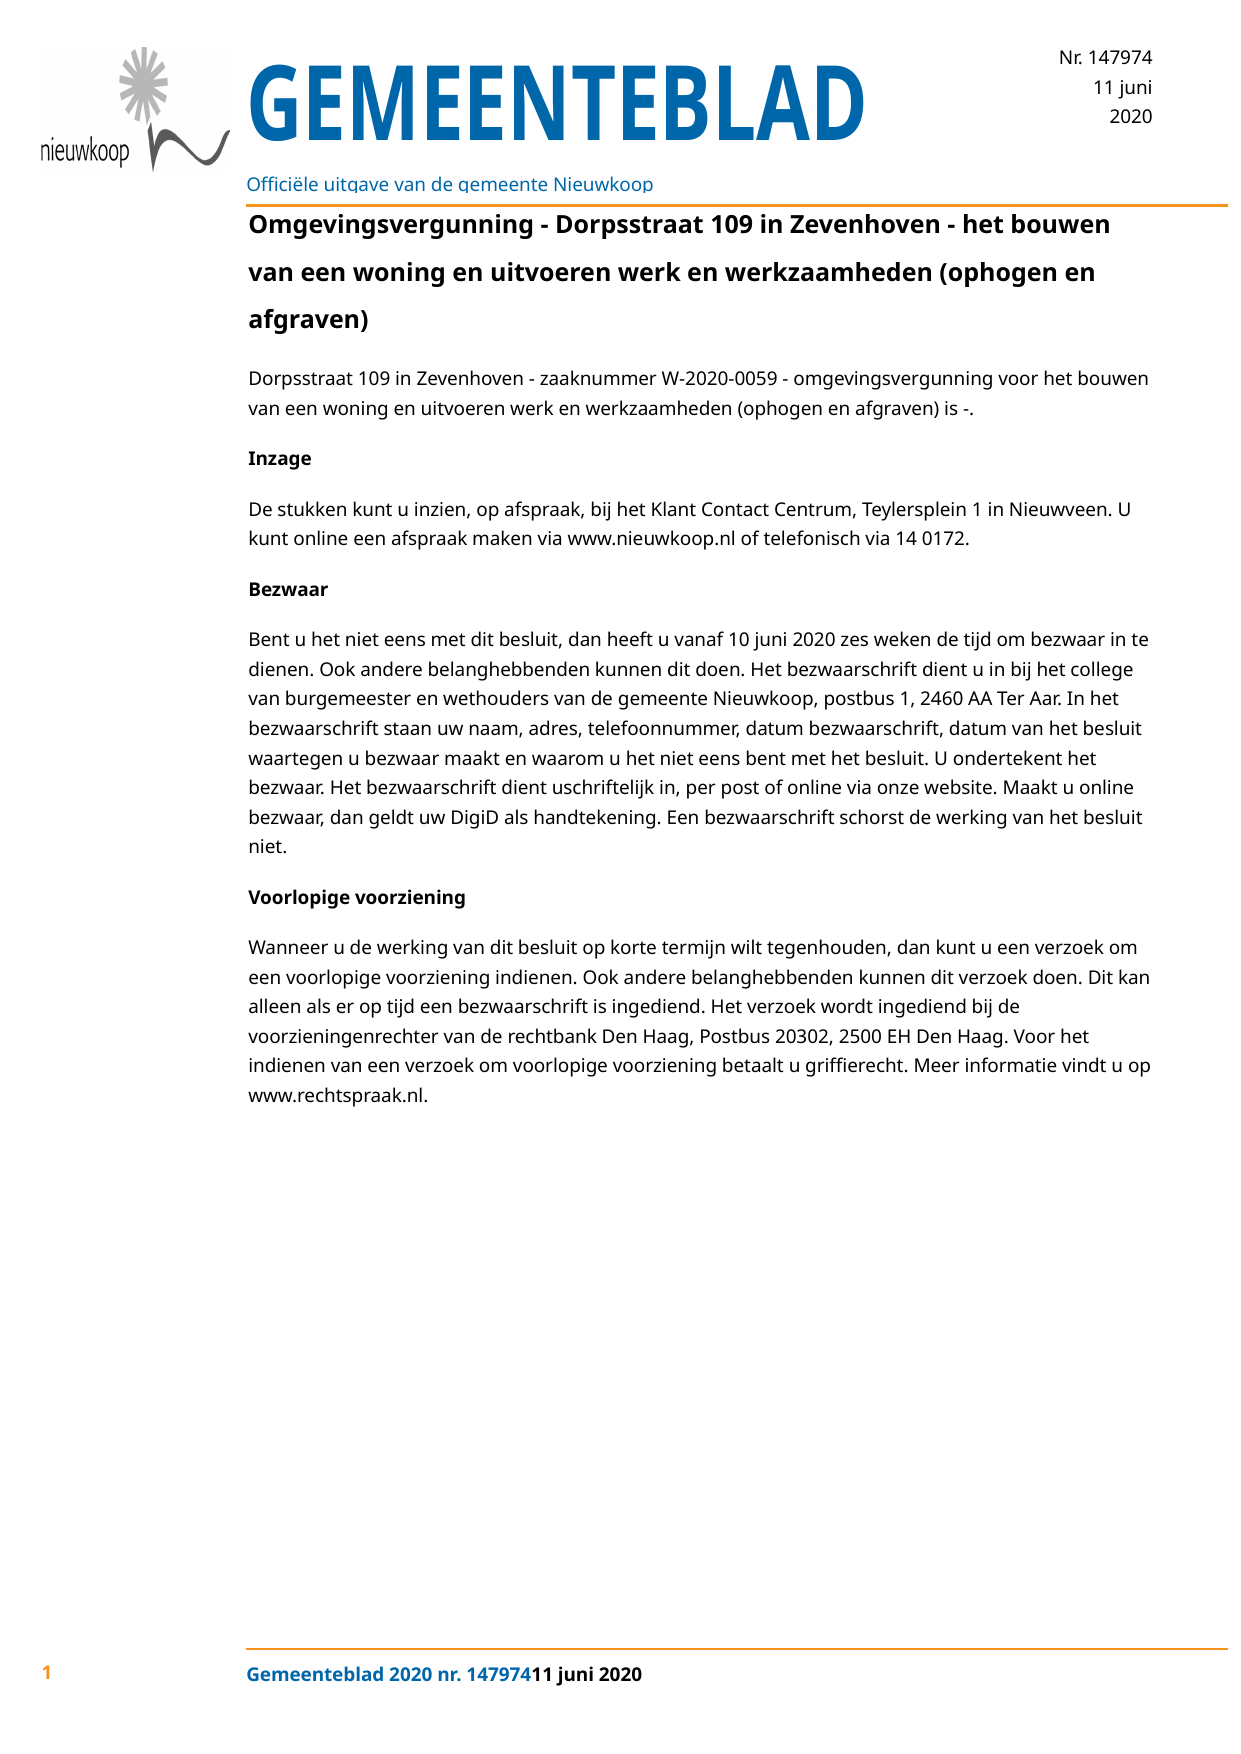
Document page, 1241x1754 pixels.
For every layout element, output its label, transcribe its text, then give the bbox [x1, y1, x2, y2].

picture [41, 47, 231, 172]
text Wanneer u de werking van dit besluit op korte termijn wilt tegenhouden, dan kunt u een verzoek om een voorlopige voorziening indienen. Ook andere belanghebbenden kunnen dit verzoek doen. Dit kan alleen als er op tijd een bezwaarschrift is ingediend. Het verzoek wordt ingediend bij de voorzieningenrechter van de rechtbank Den Haag, Postbus 20302, 2500 EH Den Haag. Voor het indienen van een verzoek om voorlopige voorziening betaalt u griffierecht. Meer informatie vindt u op www.rechtspraak.nl. [248, 934, 1152, 1108]
text Bent u het niet eens met dit besluit, dan heeft u vanaf 10 juni 2020 zes weken de tijd om bezwaar in te dienen. Ook andere belanghebbenden kunnen dit doen. Het bezwaarschrift dient u in bij het college van burgemeester en wethouders van de gemeente Nieuwkoop, postbus 1, 2460 AA Ter Aar. In het bezwaarschrift staan uw naam, adres, telefoonnummer, datum bezwaarschrift, datum van het besluit waartegen u bezwaar maakt en waarom u het niet eens bent met het besluit. U ondertekent het bezwaar. Het bezwaarschrift dient uschriftelijk in, per post of online via onze website. Maakt u online bezwaar, dan geldt uw DigiD als handtekening. Een bezwaarschrift schorst de werking van het besluit niet. [248, 626, 1152, 859]
text Inzage [248, 446, 1152, 471]
text Omgevingsvergunning - Dorpsstraat 109 in Zevenhoven - het bouwen van een woning en uitvoeren werk en werkzaamheden (ophogen en afgraven) [248, 207, 1152, 336]
text Bezwaar [248, 576, 1152, 602]
text Voorlopige voorziening [248, 884, 1152, 909]
text De stukken kunt u inzien, op afspraak, bij het Klant Contact Centrum, Teylersplein 1 in Nieuwveen. U kunt online een afspraak maken via www.nieuwkoop.nl of telefonisch via 14 0172. [248, 496, 1152, 551]
text Dorpsstraat 109 in Zevenhoven - zaaknummer W-2020-0059 - omgevingsvergunning voor het bouwen van een woning en uitvoeren werk en werkzaamheden (ophogen en afgraven) is -. [248, 366, 1152, 421]
